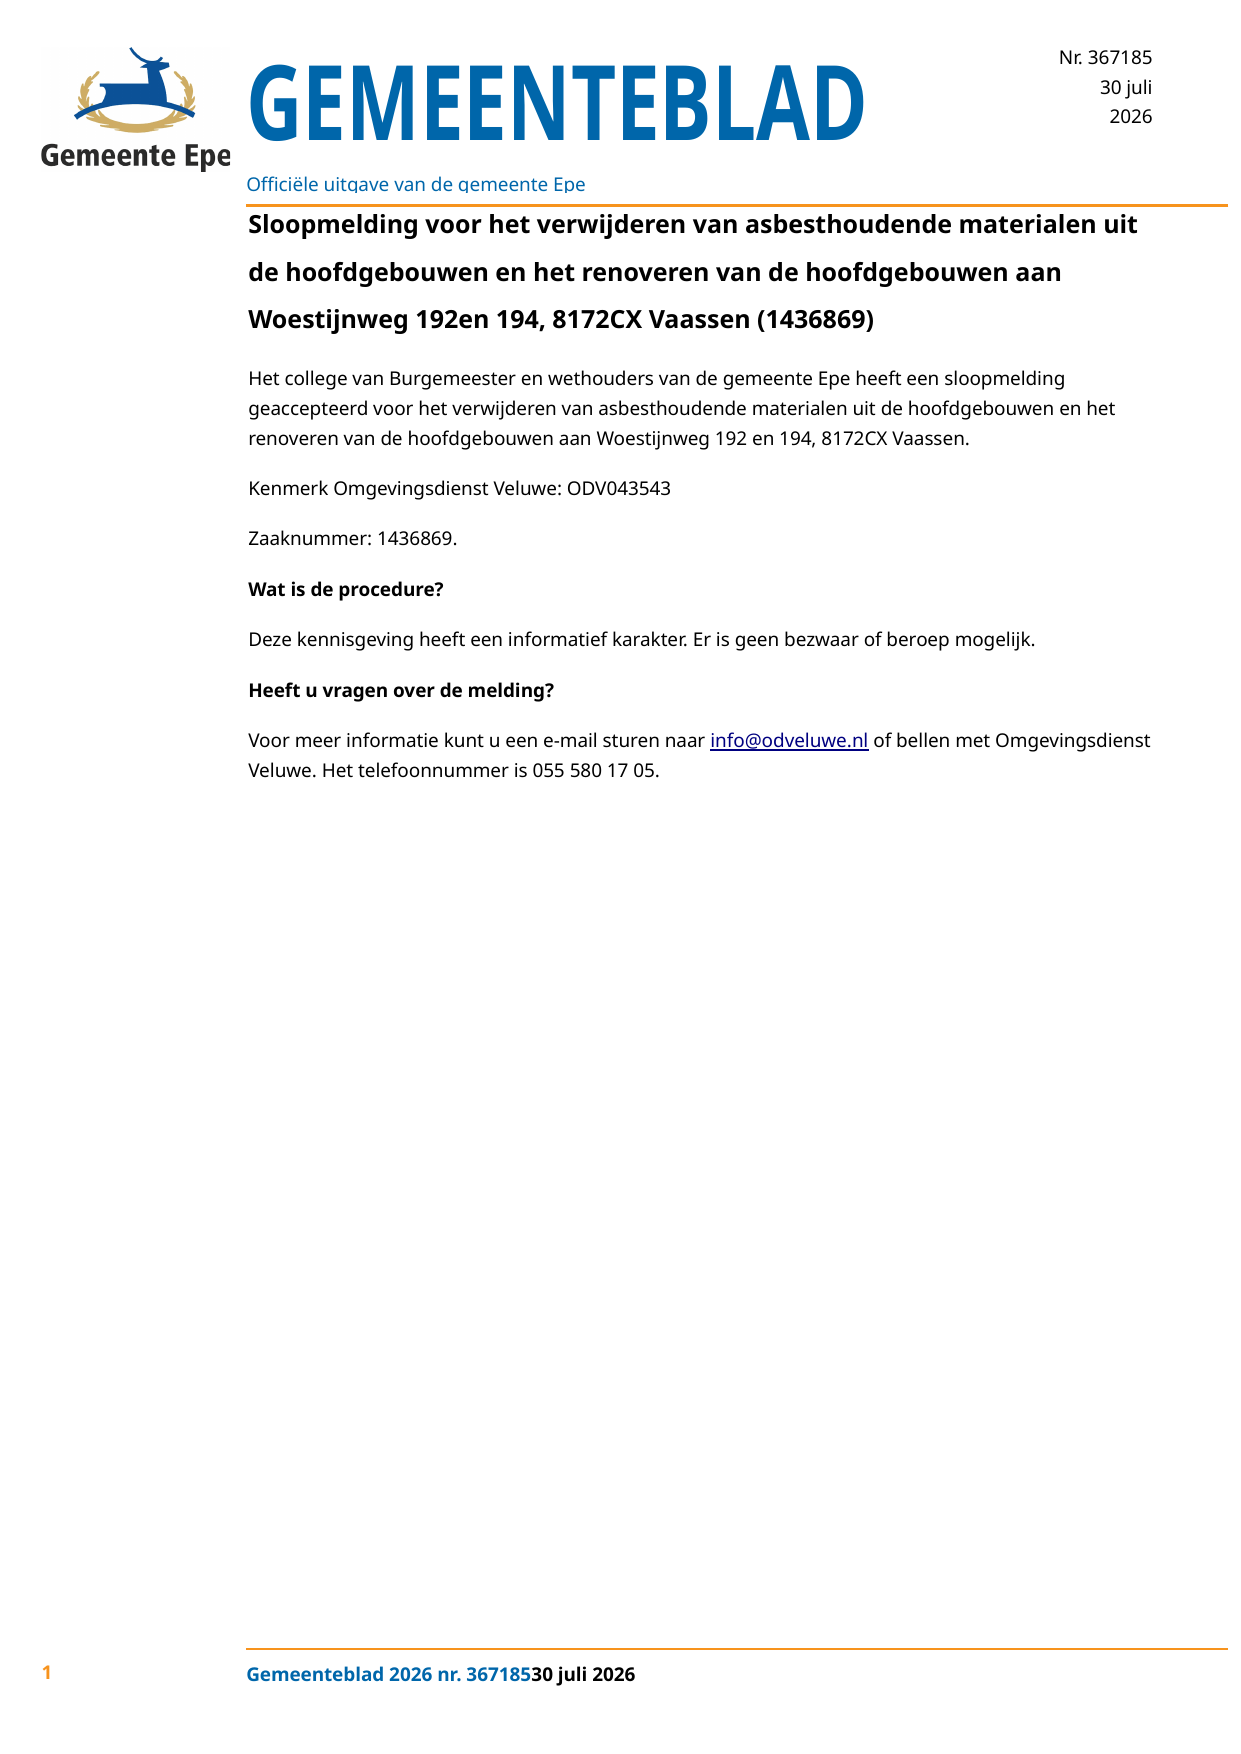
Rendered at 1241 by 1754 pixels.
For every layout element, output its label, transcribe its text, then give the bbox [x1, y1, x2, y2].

text Deze kennisgeving heeft een informatief karakter. Er is geen bezwaar of beroep mogelijk. [248, 626, 1152, 652]
text Wat is de procedure? [248, 576, 1152, 602]
text Sloopmelding voor het verwijderen van asbesthoudende materialen uit de hoofdgebouwen en het renoveren van de hoofdgebouwen aan Woestijnweg 192en 194, 8172CX Vaassen (1436869) [248, 207, 1152, 336]
text Het college van Burgemeester en wethouders van de gemeente Epe heeft een sloopmelding geaccepteerd voor het verwijderen van asbesthoudende materialen uit de hoofdgebouwen en het renoveren van de hoofdgebouwen aan Woestijnweg 192 en 194, 8172CX Vaassen. [248, 366, 1152, 450]
text Heeft u vragen over de melding? [248, 677, 1152, 702]
picture [41, 47, 231, 172]
text Kenmerk Omgevingsdienst Veluwe: ODV043543 [248, 475, 1152, 501]
text Zaaknummer: 1436869. [248, 526, 1152, 551]
text Voor meer informatie kunt u een e-mail sturen naar info@odveluwe.nl of bellen met Omgevingsdienst Veluwe. Het telefoonnummer is 055 580 17 05. [248, 727, 1152, 782]
